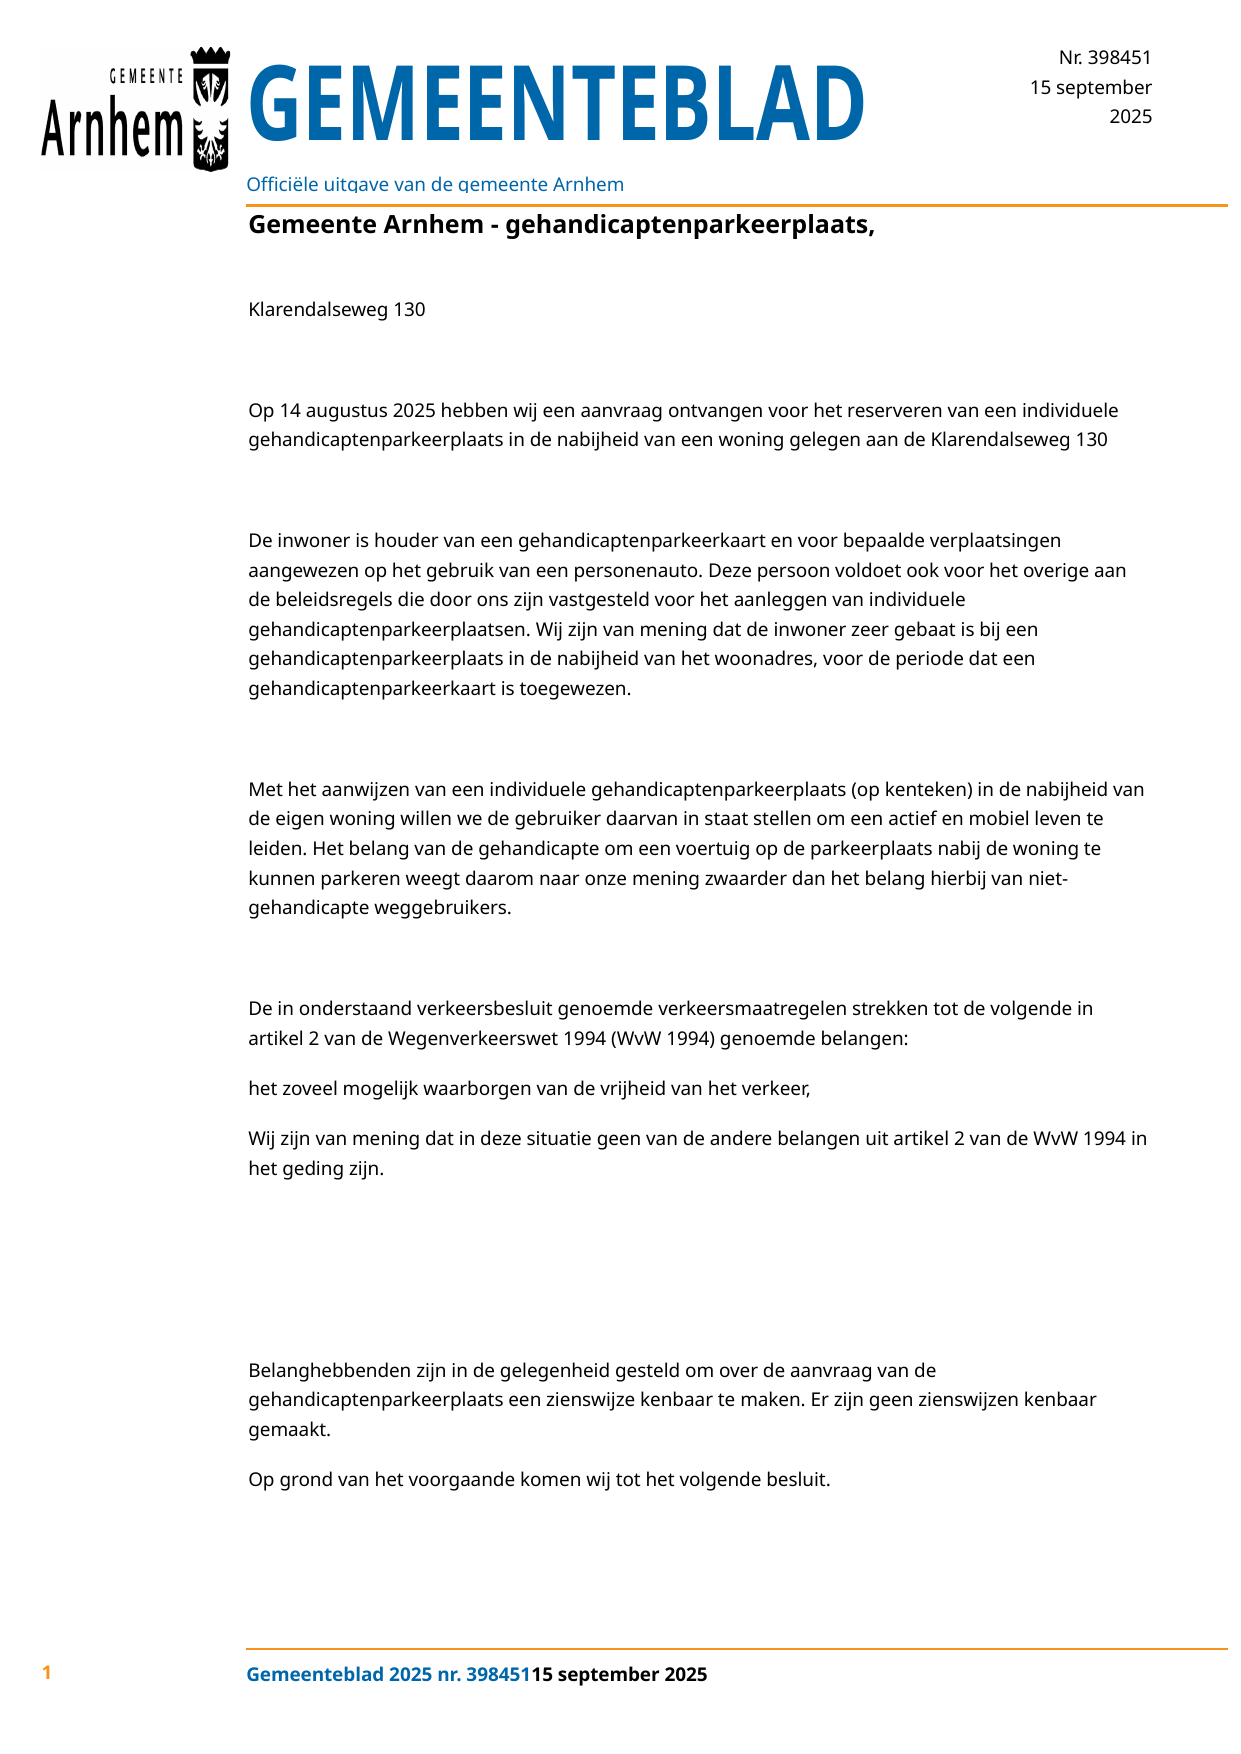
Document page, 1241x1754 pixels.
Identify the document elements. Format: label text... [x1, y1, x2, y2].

text Wij zijn van mening dat in deze situatie geen van de andere belangen uit artikel 2 van de WvW 1994 in het geding zijn. [248, 1126, 1152, 1181]
picture [41, 47, 231, 172]
text Op 14 augustus 2025 hebben wij een aanvraag ontvangen voor het reserveren van een individuele gehandicaptenparkeerplaats in de nabijheid van een woning gelegen aan de Klarendalseweg 130 [248, 397, 1152, 452]
text De in onderstaand verkeersbesluit genoemde verkeersmaatregelen strekken tot de volgende in artikel 2 van de Wegenverkeerswet 1994 (WvW 1994) genoemde belangen: [248, 995, 1152, 1051]
text Klarendalseweg 130 [248, 296, 1152, 322]
text Op grond van het voorgaande komen wij tot het volgende besluit. [248, 1466, 1152, 1492]
text De inwoner is houder van een gehandicaptenparkeerkaart en voor bepaalde verplaatsingen aangewezen op het gebruik van een personenauto. Deze persoon voldoet ook voor het overige aan de beleidsregels die door ons zijn vastgesteld voor het aanleggen van individuele gehandicaptenparkeerplaatsen. Wij zijn van mening dat de inwoner zeer gebaat is bij een gehandicaptenparkeerplaats in de nabijheid van het woonadres, voor de periode dat een gehandicaptenparkeerkaart is toegewezen. [248, 527, 1152, 701]
text Met het aanwijzen van een individuele gehandicaptenparkeerplaats (op kenteken) in de nabijheid van de eigen woning willen we de gebruiker daarvan in staat stellen om een actief en mobiel leven te leiden. Het belang van de gehandicapte om een voertuig op de parkeerplaats nabij de woning te kunnen parkeren weegt daarom naar onze mening zwaarder dan het belang hierbij van niet-gehandicapte weggebruikers. [248, 776, 1152, 920]
text het zoveel mogelijk waarborgen van de vrijheid van het verkeer, [248, 1075, 1152, 1101]
text Gemeente Arnhem - gehandicaptenparkeerplaats, [248, 207, 1152, 241]
text Belanghebbenden zijn in de gelegenheid gesteld om over de aanvraag van de gehandicaptenparkeerplaats een zienswijze kenbaar te maken. Er zijn geen zienswijzen kenbaar gemaakt. [248, 1357, 1152, 1442]
